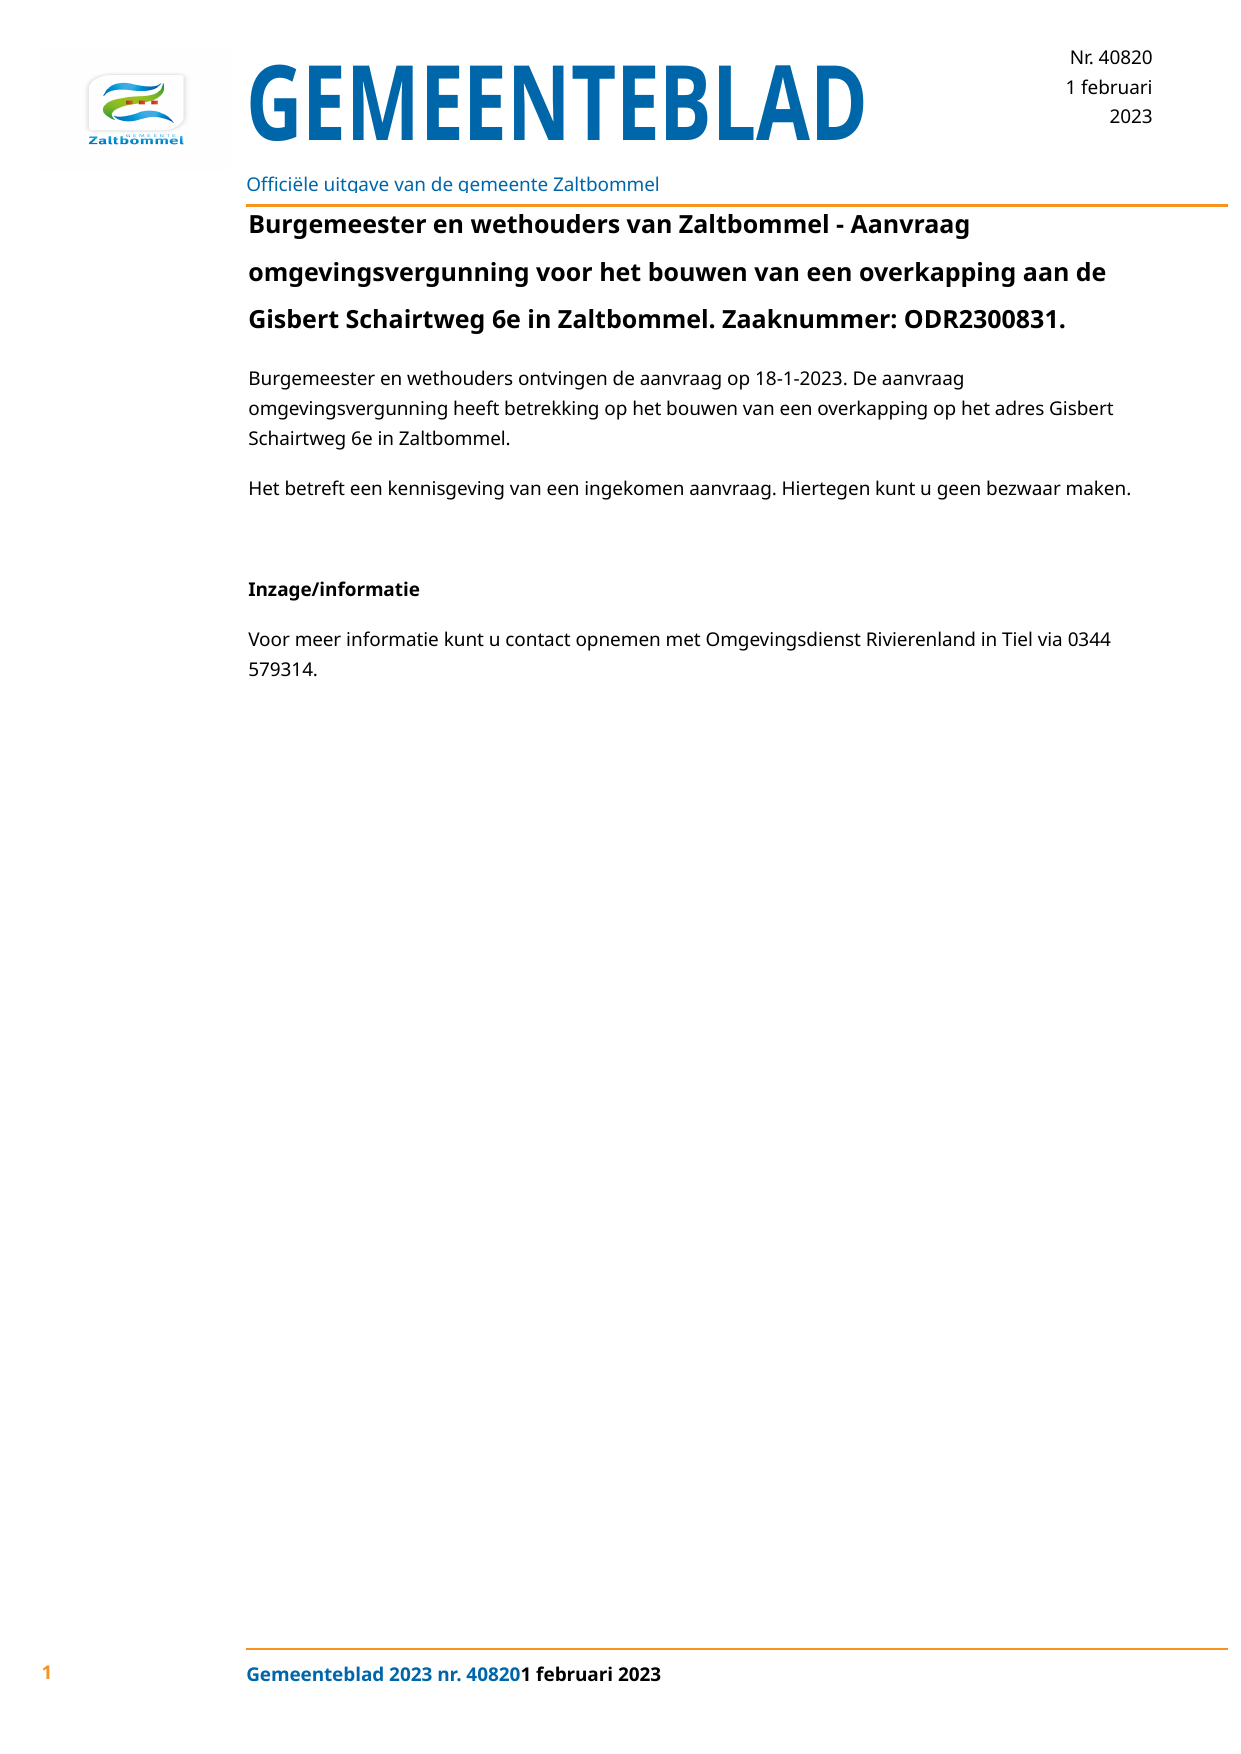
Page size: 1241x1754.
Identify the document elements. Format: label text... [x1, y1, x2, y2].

picture [41, 47, 231, 172]
text Het betreft een kennisgeving van een ingekomen aanvraag. Hiertegen kunt u geen bezwaar maken. [248, 475, 1152, 501]
text Burgemeester en wethouders ontvingen de aanvraag op 18-1-2023. De aanvraag omgevingsvergunning heeft betrekking op het bouwen van een overkapping op het adres Gisbert Schairtweg 6e in Zaltbommel. [248, 366, 1152, 450]
text Inzage/informatie [248, 576, 1152, 602]
text Voor meer informatie kunt u contact opnemen met Omgevingsdienst Rivierenland in Tiel via 0344 579314. [248, 626, 1152, 682]
text Burgemeester en wethouders van Zaltbommel - Aanvraag omgevingsvergunning voor het bouwen van een overkapping aan de Gisbert Schairtweg 6e in Zaltbommel. Zaaknummer: ODR2300831. [248, 207, 1152, 336]
